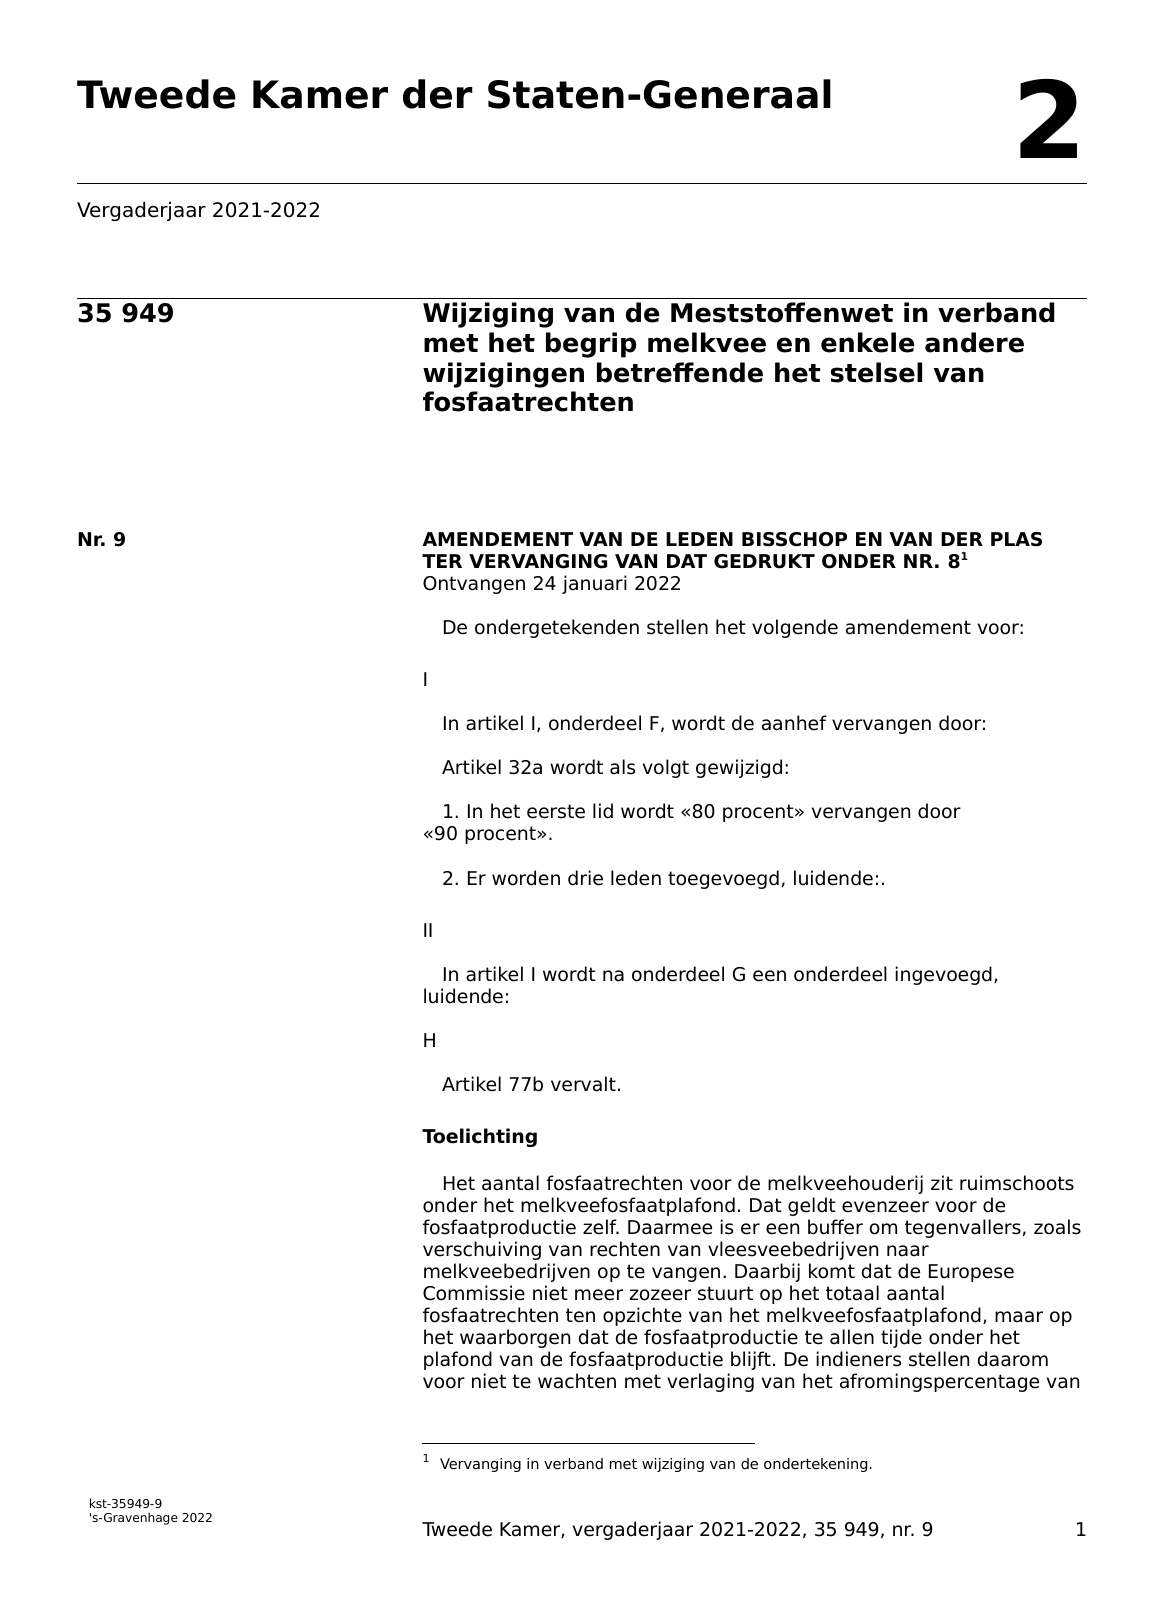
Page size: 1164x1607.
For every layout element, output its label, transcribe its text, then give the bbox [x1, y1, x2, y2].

text De ondergetekenden stellen het volgende amendement voor: [422, 617, 1087, 639]
text In artikel I, onderdeel F, wordt de aanhef vervangen door: [422, 713, 1087, 735]
text H [422, 1030, 1087, 1052]
text 's-Gravenhage 2022 [88, 1511, 323, 1525]
table_cell Vergaderjaar 2021-2022 [77, 184, 1087, 298]
subtitle Nr. 9 AMENDEMENT VAN DE LEDEN BISSCHOP EN VAN DER PLAS TER VERVANGING VAN DAT GEDRUKT ONDER NR. 8 [77, 529, 1087, 573]
text Artikel 32a wordt als volgt gewijzigd: [422, 757, 1087, 779]
text kst-35949-9 [88, 1497, 323, 1511]
text In artikel I wordt na onderdeel G een onderdeel ingevoegd, luidende: [422, 964, 1087, 1008]
text 1. In het eerste lid wordt «80 procent» vervangen door «90 procent». [422, 801, 1087, 845]
subtitle I [422, 669, 1087, 691]
subtitle II [422, 919, 1087, 941]
subtitle 35 949 Wijziging van de Meststoffenwet in verband met het begrip melkvee en enkele andere wijzigingen betreffende het stelsel van fosfaatrechten [77, 299, 1087, 418]
text 2. Er worden drie leden toegevoegd, luidende:. [422, 867, 1087, 889]
text Het aantal fosfaatrechten voor de melkveehouderij zit ruimschoots onder het melkveefosfaatplafond. Dat geldt evenzeer voor de fosfaatproductie zelf. Daarmee is er een buffer om tegenvallers, zoals verschuiving van rechten van vleesveebedrijven naar melkveebedrijven op te vangen. Daarbij komt dat de Europese Commissie niet meer zozeer stuurt op het totaal aantal fosfaatrechten ten opzichte van het melkveefosfaatplafond, maar op het waarborgen dat de fosfaatproductie te allen tijde onder het plafond van de fosfaatproductie blijft. De indieners stellen daarom voor niet te wachten met verlaging van het afromingspercentage van [422, 1173, 1087, 1393]
subtitle Toelichting [422, 1126, 1087, 1148]
table_header Tweede Kamer der Staten-Generaal [77, 59, 886, 183]
text Vervanging in verband met wijziging van de ondertekening. [422, 1452, 1087, 1474]
text Artikel 77b vervalt. [422, 1074, 1087, 1096]
text Ontvangen 24 januari 2022 [422, 573, 1087, 595]
table_header 2 [886, 59, 1087, 183]
